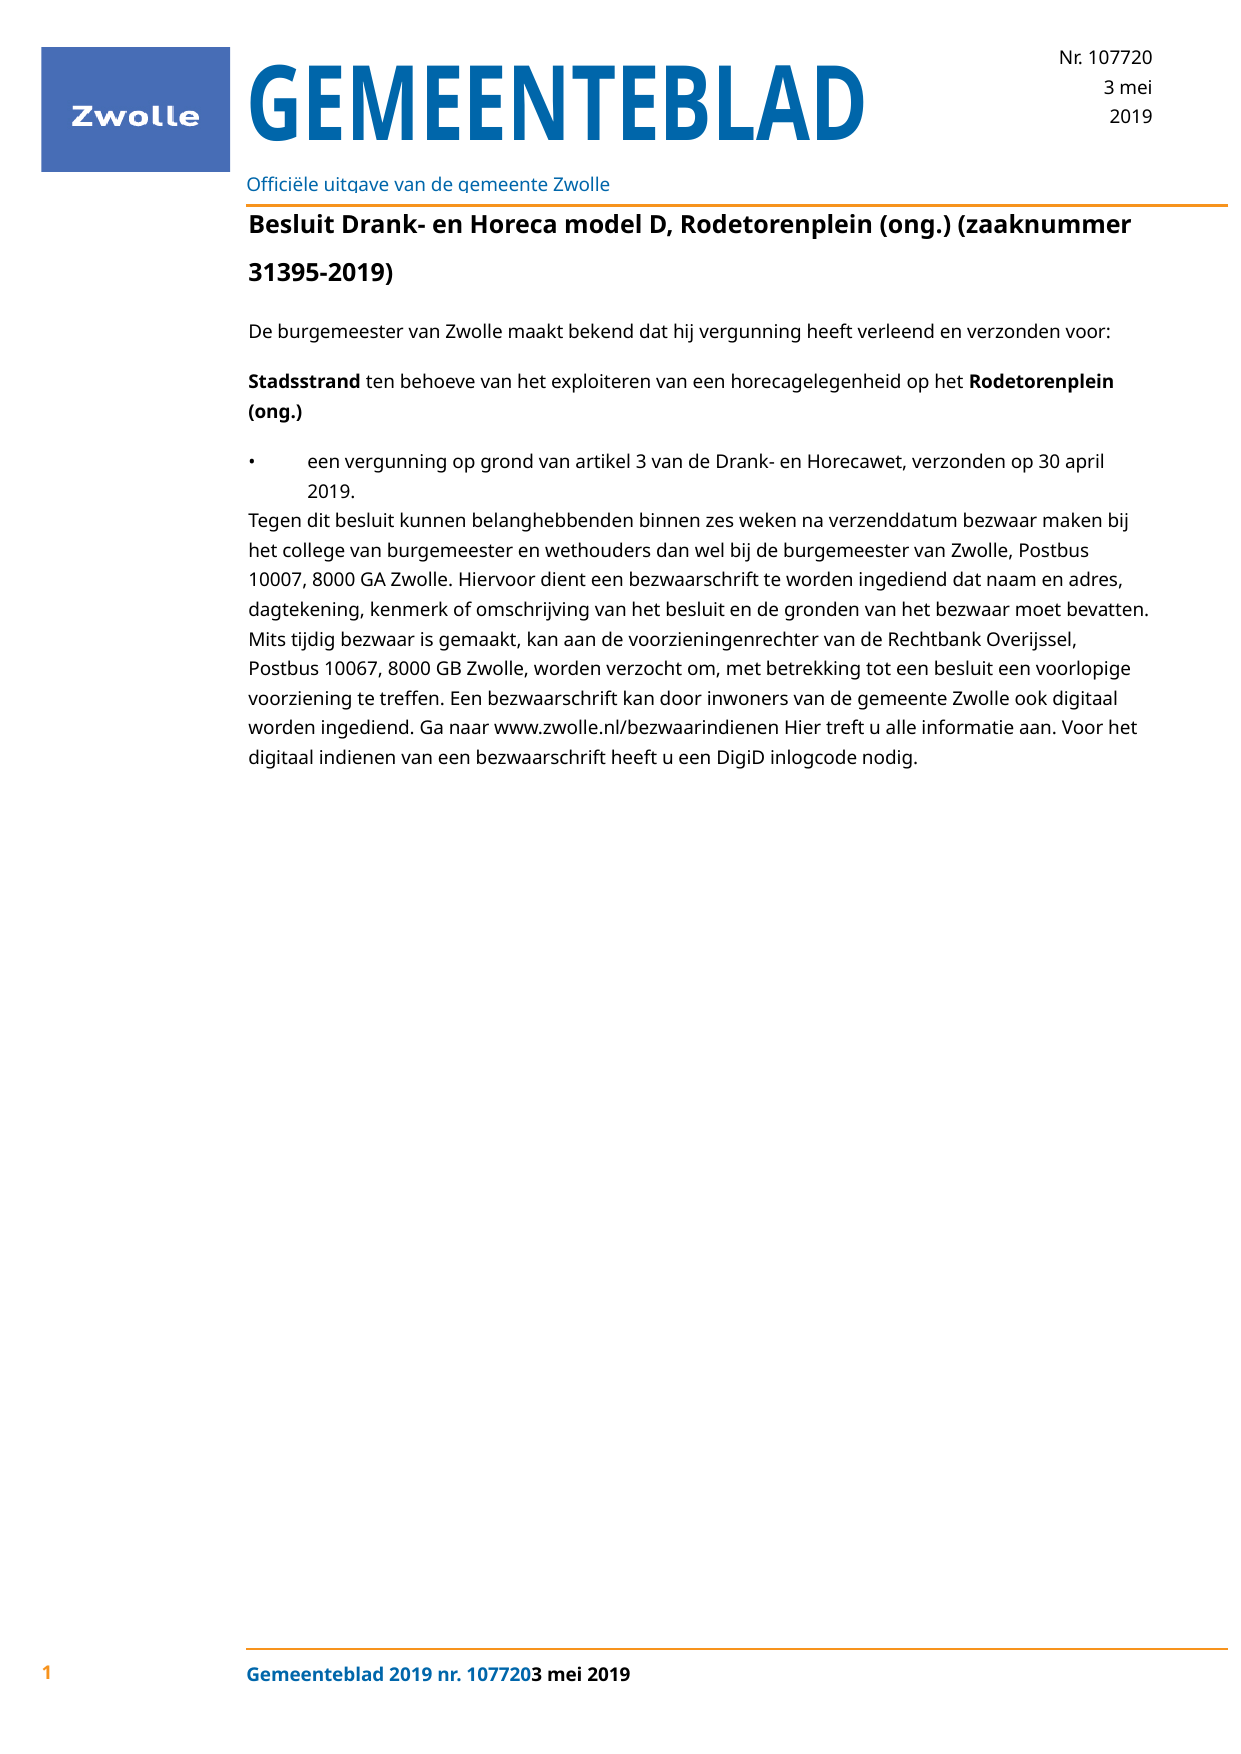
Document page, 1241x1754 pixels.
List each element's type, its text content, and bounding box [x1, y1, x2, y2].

picture [41, 47, 231, 172]
text Besluit Drank- en Horeca model D, Rodetorenplein (ong.) (zaaknummer 31395-2019) [248, 207, 1152, 288]
list een vergunning op grond van artikel 3 van de Drank- en Horecawet, verzonden op 30 april 2019. [248, 448, 1152, 504]
text De burgemeester van Zwolle maakt bekend dat hij vergunning heeft verleend en verzonden voor: [248, 318, 1152, 344]
text Stadsstrand ten behoeve van het exploiteren van een horecagelegenheid op het Rodetorenplein (ong.) [248, 368, 1152, 424]
text Tegen dit besluit kunnen belanghebbenden binnen zes weken na verzenddatum bezwaar maken bij het college van burgemeester en wethouders dan wel bij de burgemeester van Zwolle, Postbus 10007, 8000 GA Zwolle. Hiervoor dient een bezwaarschrift te worden ingediend dat naam en adres, dagtekening, kenmerk of omschrijving van het besluit en de gronden van het bezwaar moet bevatten. Mits tijdig bezwaar is gemaakt, kan aan de voorzieningenrechter van de Rechtbank Overijssel, Postbus 10067, 8000 GB Zwolle, worden verzocht om, met betrekking tot een besluit een voorlopige voorziening te treffen. Een bezwaarschrift kan door inwoners van de gemeente Zwolle ook digitaal worden ingediend. Ga naar www.zwolle.nl/bezwaarindienen Hier treft u alle informatie aan. Voor het digitaal indienen van een bezwaarschrift heeft u een DigiD inlogcode nodig. [248, 507, 1152, 770]
